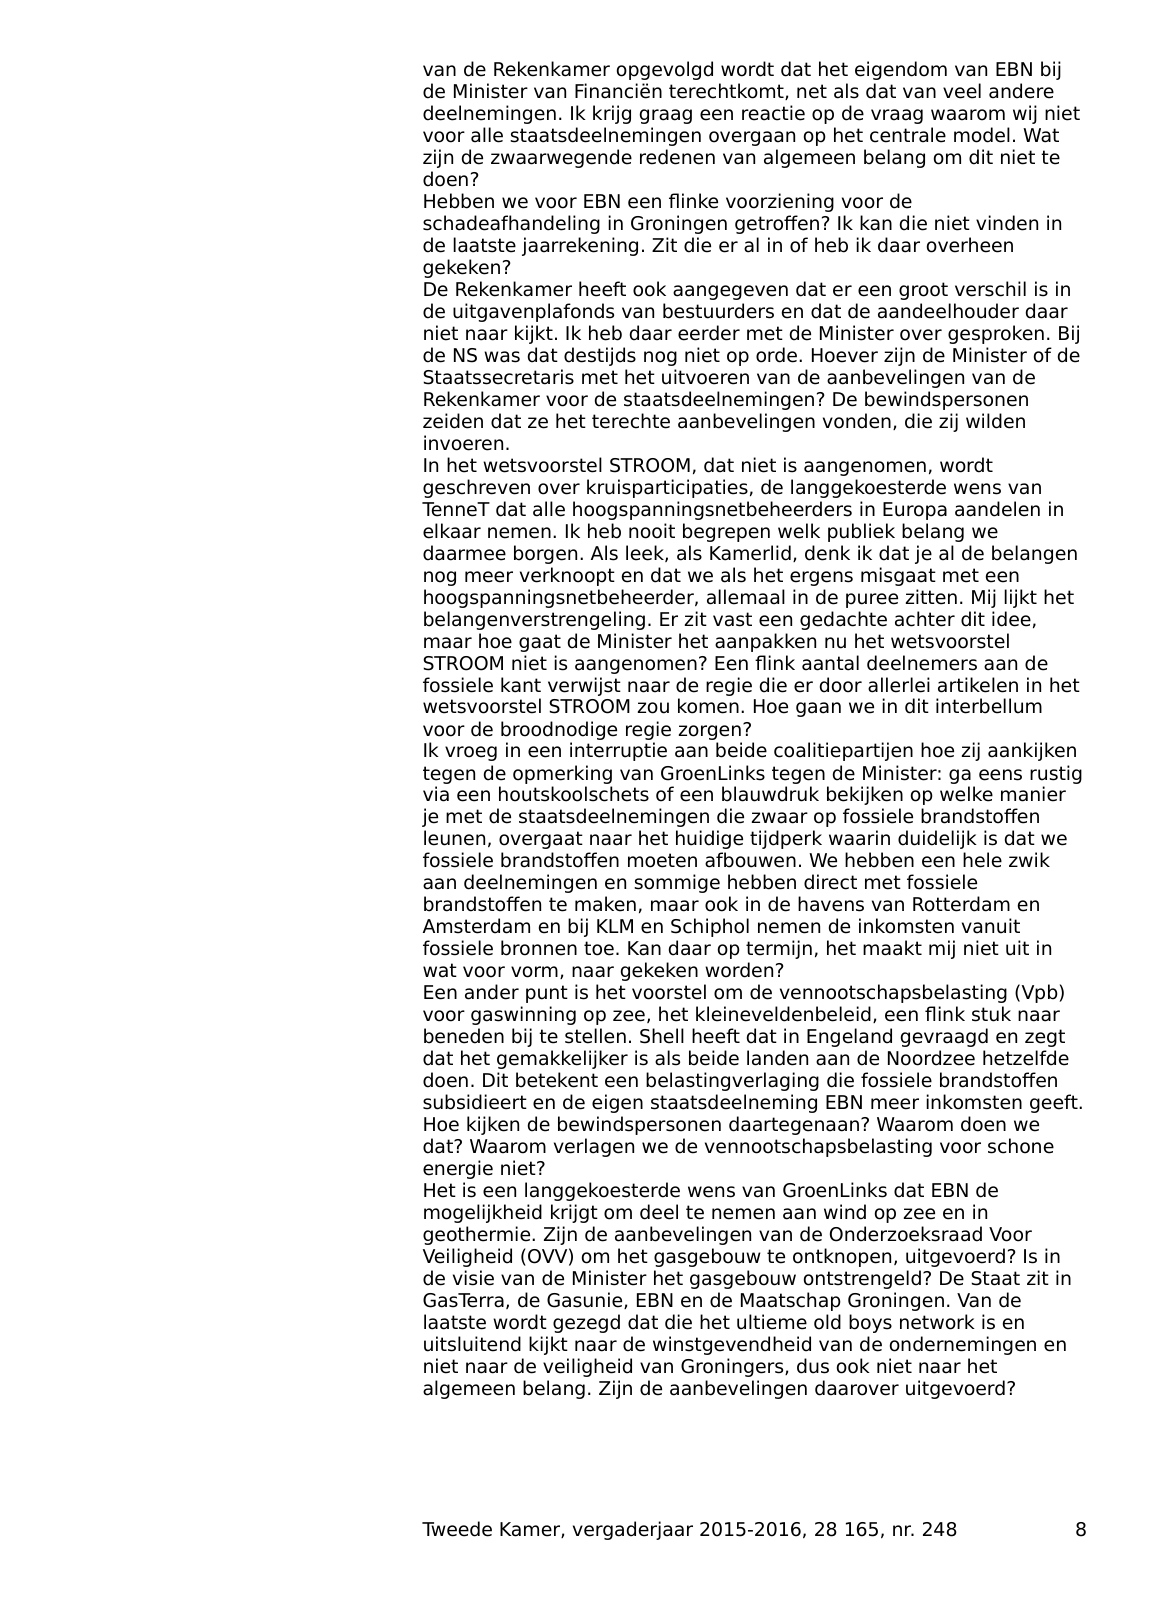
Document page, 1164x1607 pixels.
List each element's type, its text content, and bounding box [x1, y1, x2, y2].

text Een ander punt is het voorstel om de vennootschapsbelasting (Vpb) voor gaswinning op zee, het kleineveldenbeleid, een flink stuk naar beneden bij te stellen. Shell heeft dat in Engeland gevraagd en zegt dat het gemakkelijker is als beide landen aan de Noordzee hetzelfde doen. Dit betekent een belastingverlaging die fossiele brandstoffen subsidieert en de eigen staatsdeelneming EBN meer inkomsten geeft. Hoe kijken de bewindspersonen daartegenaan? Waarom doen we dat? Waarom verlagen we de vennootschapsbelasting voor schone energie niet? [422, 982, 1087, 1180]
text De Rekenkamer heeft ook aangegeven dat er een groot verschil is in de uitgavenplafonds van bestuurders en dat de aandeelhouder daar niet naar kijkt. Ik heb daar eerder met de Minister over gesproken. Bij de NS was dat destijds nog niet op orde. Hoever zijn de Minister of de Staatssecretaris met het uitvoeren van de aanbevelingen van de Rekenkamer voor de staatsdeelnemingen? De bewindspersonen zeiden dat ze het terechte aanbevelingen vonden, die zij wilden invoeren. [422, 279, 1087, 455]
text In het wetsvoorstel STROOM, dat niet is aangenomen, wordt geschreven over kruisparticipaties, de langgekoesterde wens van TenneT dat alle hoogspanningsnetbeheerders in Europa aandelen in elkaar nemen. Ik heb nooit begrepen welk publiek belang we daarmee borgen. Als leek, als Kamerlid, denk ik dat je al de belangen nog meer verknoopt en dat we als het ergens misgaat met een hoogspanningsnetbeheerder, allemaal in de puree zitten. Mij lijkt het belangenverstrengeling. Er zit vast een gedachte achter dit idee, maar hoe gaat de Minister het aanpakken nu het wetsvoorstel STROOM niet is aangenomen? Een flink aantal deelnemers aan de fossiele kant verwijst naar de regie die er door allerlei artikelen in het wetsvoorstel STROOM zou komen. Hoe gaan we in dit interbellum voor de broodnodige regie zorgen? [422, 455, 1087, 740]
text van de Rekenkamer opgevolgd wordt dat het eigendom van EBN bij de Minister van Financiën terechtkomt, net als dat van veel andere deelnemingen. Ik krijg graag een reactie op de vraag waarom wij niet voor alle staatsdeelnemingen overgaan op het centrale model. Wat zijn de zwaarwegende redenen van algemeen belang om dit niet te doen? [422, 59, 1087, 191]
text Hebben we voor EBN een flinke voorziening voor de schadeafhandeling in Groningen getroffen? Ik kan die niet vinden in de laatste jaarrekening. Zit die er al in of heb ik daar overheen gekeken? [422, 191, 1087, 279]
text Het is een langgekoesterde wens van GroenLinks dat EBN de mogelijkheid krijgt om deel te nemen aan wind op zee en in geothermie. Zijn de aanbevelingen van de Onderzoeksraad Voor Veiligheid (OVV) om het gasgebouw te ontknopen, uitgevoerd? Is in de visie van de Minister het gasgebouw ontstrengeld? De Staat zit in GasTerra, de Gasunie, EBN en de Maatschap Groningen. Van de laatste wordt gezegd dat die het ultieme old boys network is en uitsluitend kijkt naar de winstgevendheid van de ondernemingen en niet naar de veiligheid van Groningers, dus ook niet naar het algemeen belang. Zijn de aanbevelingen daarover uitgevoerd? [422, 1180, 1087, 1400]
text Ik vroeg in een interruptie aan beide coalitiepartijen hoe zij aankijken tegen de opmerking van GroenLinks tegen de Minister: ga eens rustig via een houtskoolschets of een blauwdruk bekijken op welke manier je met de staatsdeelnemingen die zwaar op fossiele brandstoffen leunen, overgaat naar het huidige tijdperk waarin duidelijk is dat we fossiele brandstoffen moeten afbouwen. We hebben een hele zwik aan deelnemingen en sommige hebben direct met fossiele brandstoffen te maken, maar ook in de havens van Rotterdam en Amsterdam en bij KLM en Schiphol nemen de inkomsten vanuit fossiele bronnen toe. Kan daar op termijn, het maakt mij niet uit in wat voor vorm, naar gekeken worden? [422, 740, 1087, 982]
